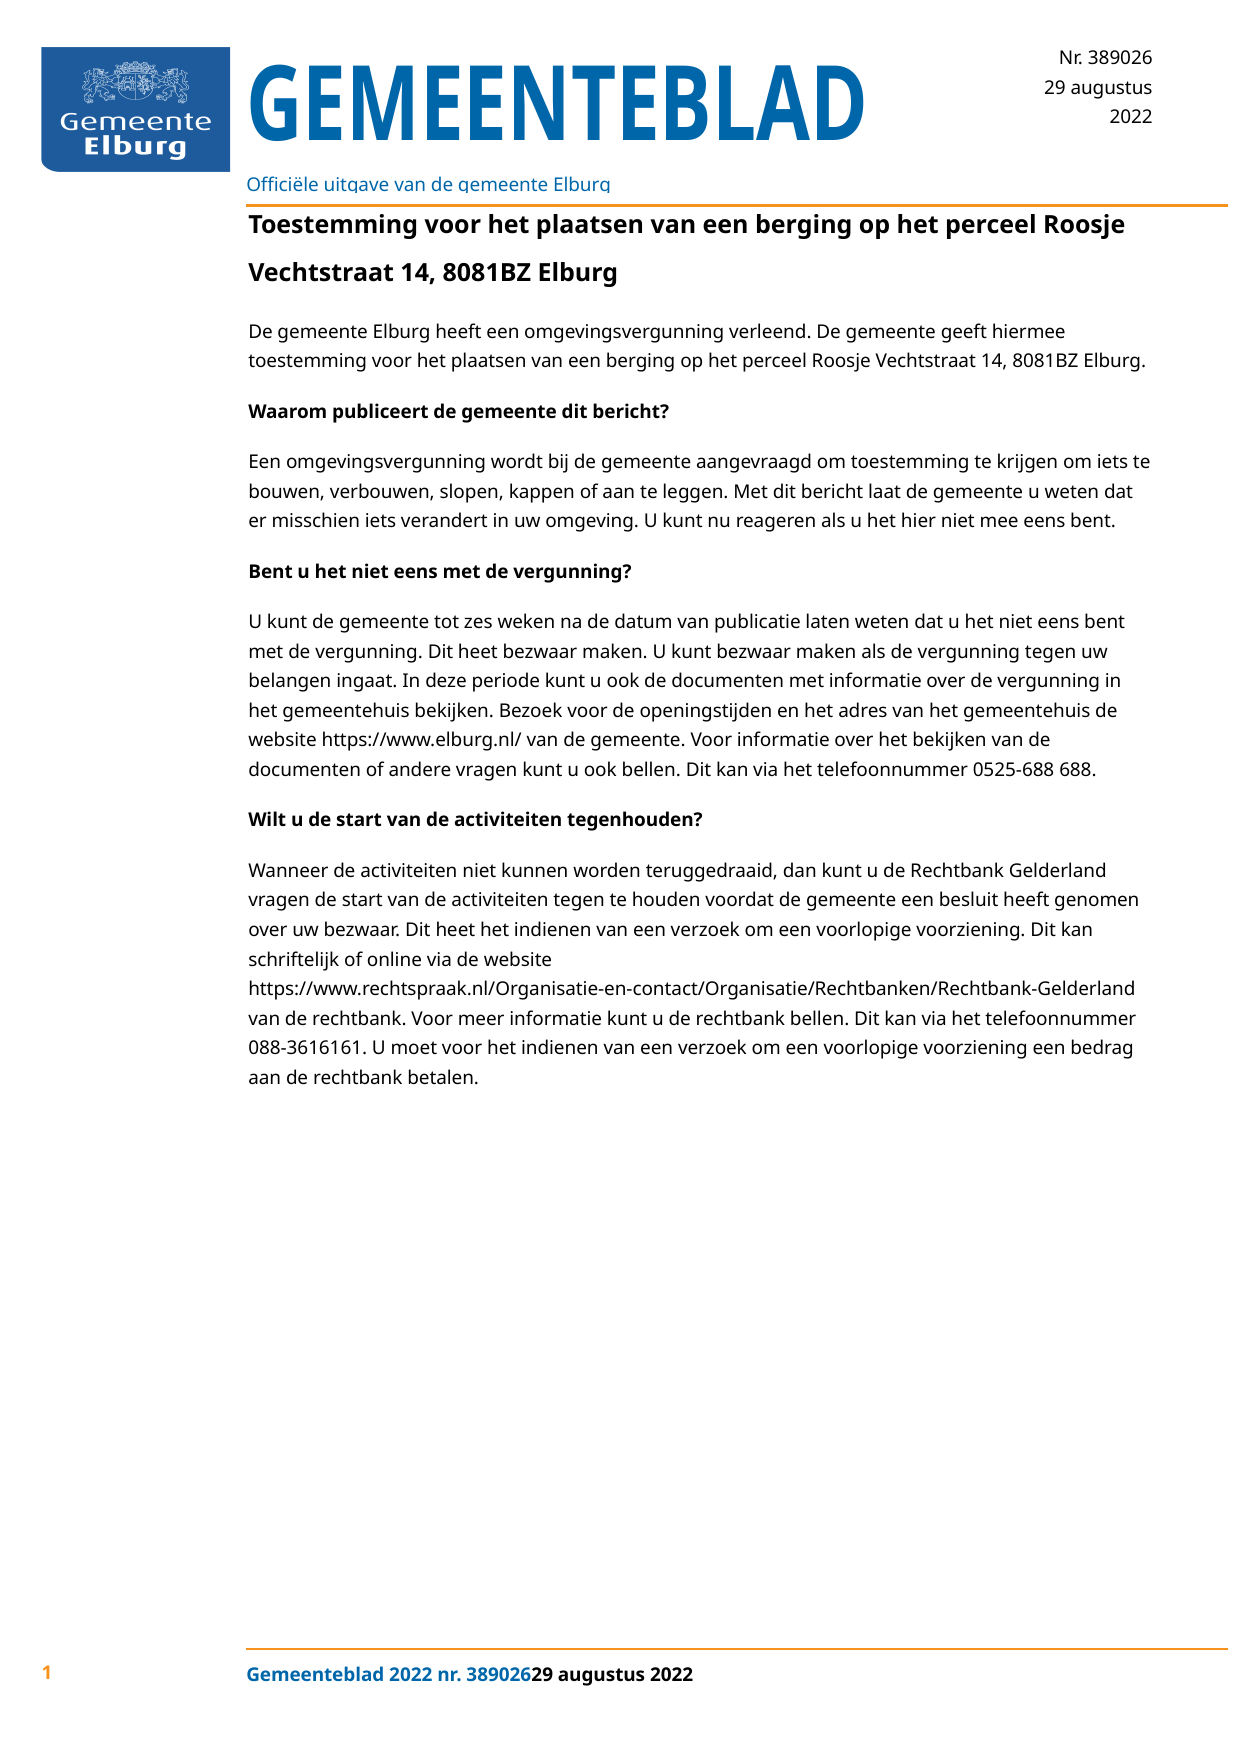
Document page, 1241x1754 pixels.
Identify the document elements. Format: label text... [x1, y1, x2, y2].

text Wanneer de activiteiten niet kunnen worden teruggedraaid, dan kunt u de Rechtbank Gelderland vragen de start van de activiteiten tegen te houden voordat de gemeente een besluit heeft genomen over uw bezwaar. Dit heet het indienen van een verzoek om een voorlopige voorziening. Dit kan schriftelijk of online via de website https://www.rechtspraak.nl/Organisatie-en-contact/Organisatie/Rechtbanken/Rechtbank-Gelderland van de rechtbank. Voor meer informatie kunt u de rechtbank bellen. Dit kan via het telefoonnummer 088-3616161. U moet voor het indienen van een verzoek om een voorlopige voorziening een bedrag aan de rechtbank betalen. [248, 857, 1152, 1090]
text Waarom publiceert de gemeente dit bericht? [248, 398, 1152, 424]
picture [41, 47, 231, 172]
text Bent u het niet eens met de vergunning? [248, 558, 1152, 584]
text Een omgevingsvergunning wordt bij de gemeente aangevraagd om toestemming te krijgen om iets te bouwen, verbouwen, slopen, kappen of aan te leggen. Met dit bericht laat de gemeente u weten dat er misschien iets verandert in uw omgeving. U kunt nu reageren als u het hier niet mee eens bent. [248, 448, 1152, 533]
text Toestemming voor het plaatsen van een berging op het perceel Roosje Vechtstraat 14, 8081BZ Elburg [248, 207, 1152, 288]
text U kunt de gemeente tot zes weken na de datum van publicatie laten weten dat u het niet eens bent met de vergunning. Dit heet bezwaar maken. U kunt bezwaar maken als de vergunning tegen uw belangen ingaat. In deze periode kunt u ook de documenten met informatie over de vergunning in het gemeentehuis bekijken. Bezoek voor de openingstijden en het adres van het gemeentehuis de website https://www.elburg.nl/ van de gemeente. Voor informatie over het bekijken van de documenten of andere vragen kunt u ook bellen. Dit kan via het telefoonnummer 0525-688 688. [248, 608, 1152, 782]
text De gemeente Elburg heeft een omgevingsvergunning verleend. De gemeente geeft hiermee toestemming voor het plaatsen van een berging op het perceel Roosje Vechtstraat 14, 8081BZ Elburg. [248, 318, 1152, 373]
text Wilt u de start van de activiteiten tegenhouden? [248, 807, 1152, 832]
